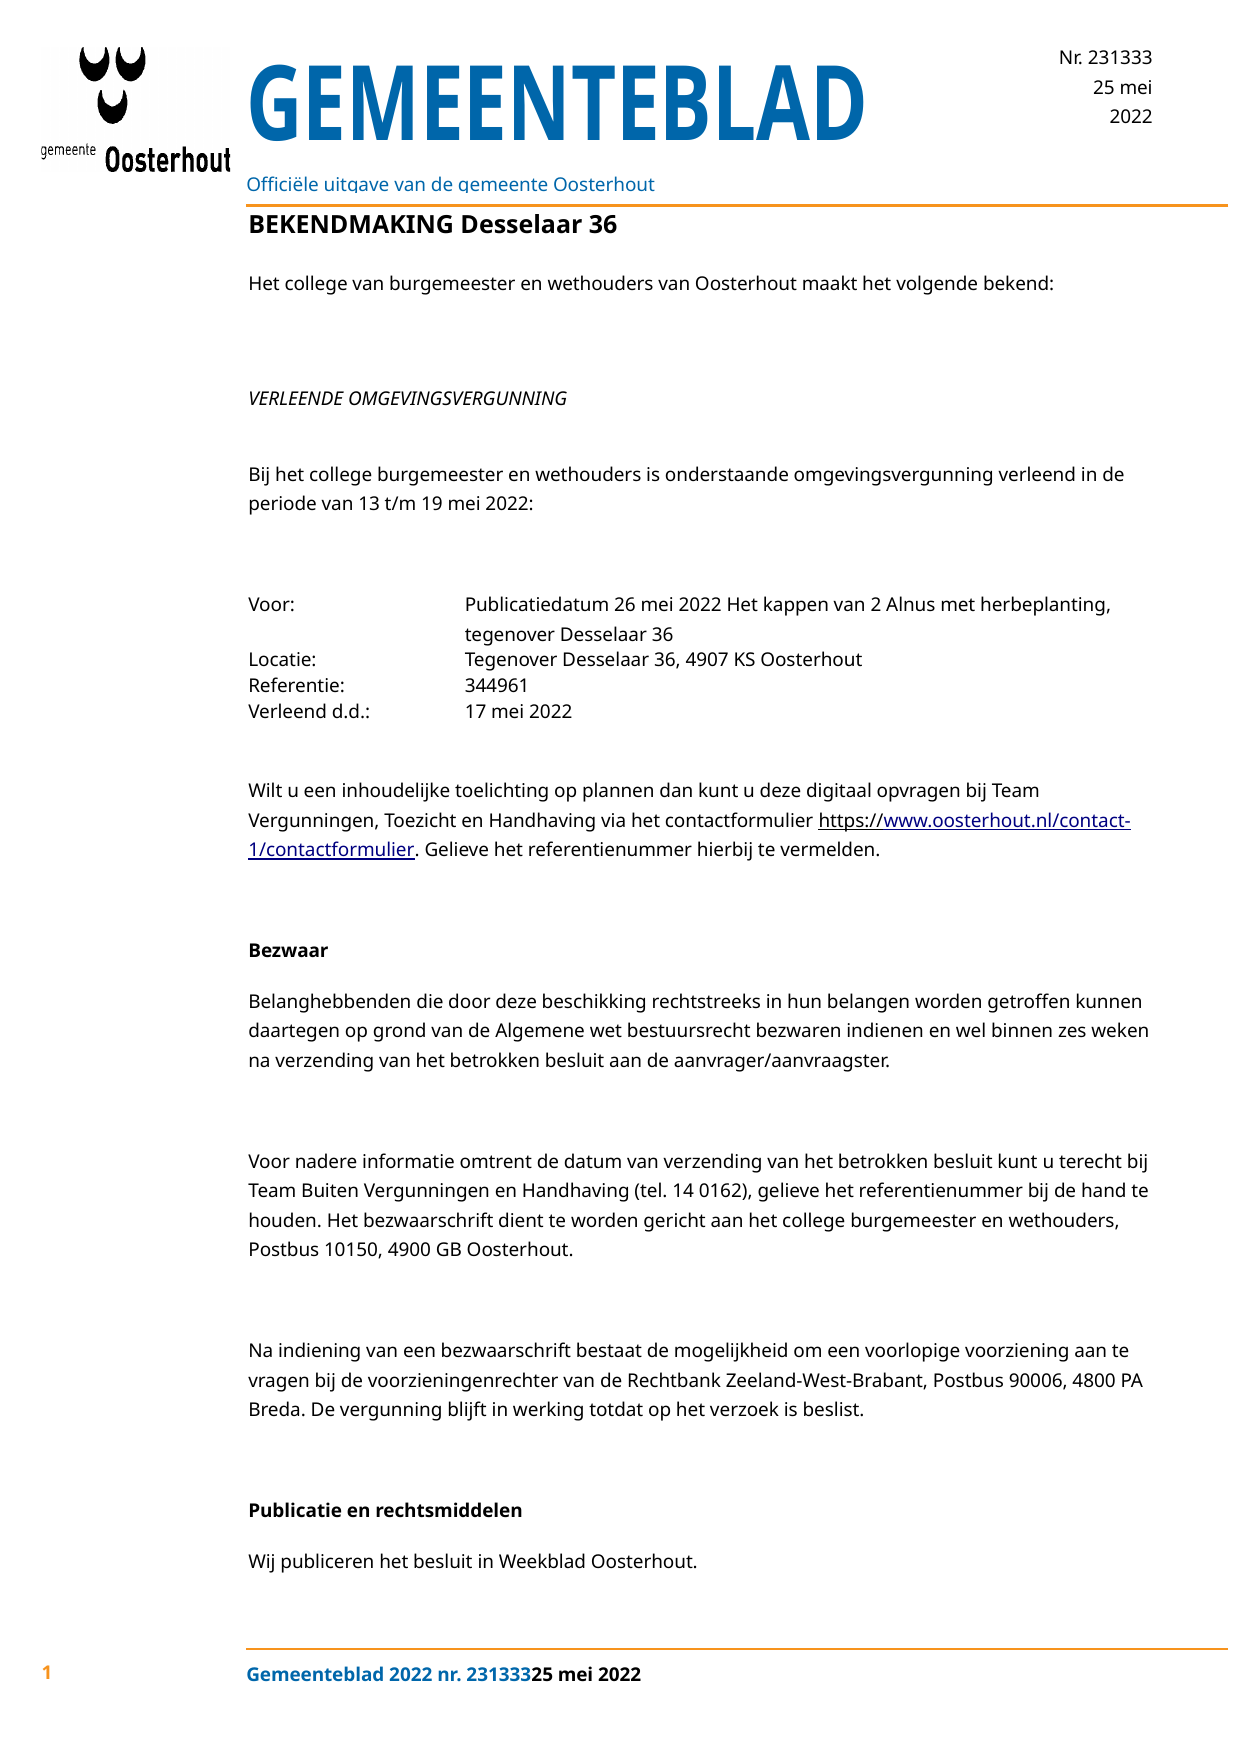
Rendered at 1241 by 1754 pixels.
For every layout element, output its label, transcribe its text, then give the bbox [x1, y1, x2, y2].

text Voor nadere informatie omtrent de datum van verzending van het betrokken besluit kunt u terecht bij Team Buiten Vergunningen en Handhaving (tel. 14 0162), gelieve het referentienummer bij de hand te houden. Het bezwaarschrift dient te worden gericht aan het college burgemeester en wethouders, Postbus 10150, 4900 GB Oosterhout. [248, 1148, 1152, 1262]
text Publicatie en rechtsmiddelen [248, 1497, 1152, 1523]
text Bezwaar [248, 937, 1152, 963]
table_header Voor: [248, 591, 464, 647]
text Belanghebbenden die door deze beschikking rechtstreeks in hun belangen worden getroffen kunnen daartegen op grond van de Algemene wet bestuursrecht bezwaren indienen en wel binnen zes weken na verzending van het betrokken besluit aan de aanvrager/aanvraagster. [248, 988, 1152, 1073]
table_header Publicatiedatum 26 mei 2022 Het kappen van 2 Alnus met herbeplanting, tegenover Desselaar 36 [465, 591, 1152, 647]
table_cell 17 mei 2022 [465, 698, 1152, 724]
text Wilt u een inhoudelijke toelichting op plannen dan kunt u deze digitaal opvragen bij Team Vergunningen, Toezicht en Handhaving via het contactformulier https://www.oosterhout.nl/contact-1/contactformulier. Gelieve het referentienummer hierbij te vermelden. [248, 777, 1152, 862]
table_cell Referentie: [248, 673, 464, 698]
text Bij het college burgemeester en wethouders is onderstaande omgevingsvergunning verleend in de periode van 13 t/m 19 mei 2022: [248, 461, 1152, 516]
table_cell Tegenover Desselaar 36, 4907 KS Oosterhout [465, 647, 1152, 672]
table_cell Verleend d.d.: [248, 698, 464, 724]
text BEKENDMAKING Desselaar 36 [248, 207, 1152, 241]
table_cell 344961 [465, 673, 1152, 698]
picture [41, 47, 231, 172]
table_cell Locatie: [248, 647, 464, 672]
text Wij publiceren het besluit in Weekblad Oosterhout. [248, 1548, 1152, 1574]
text Na indiening van een bezwaarschrift bestaat de mogelijkheid om een voorlopige voorziening aan te vragen bij de voorzieningenrechter van de Rechtbank Zeeland-West-Brabant, Postbus 90006, 4800 PA Breda. De vergunning blijft in werking totdat op het verzoek is beslist. [248, 1337, 1152, 1422]
text VERLEENDE OMGEVINGSVERGUNNING [248, 385, 1152, 410]
text Het college van burgemeester en wethouders van Oosterhout maakt het volgende bekend: [248, 270, 1152, 296]
